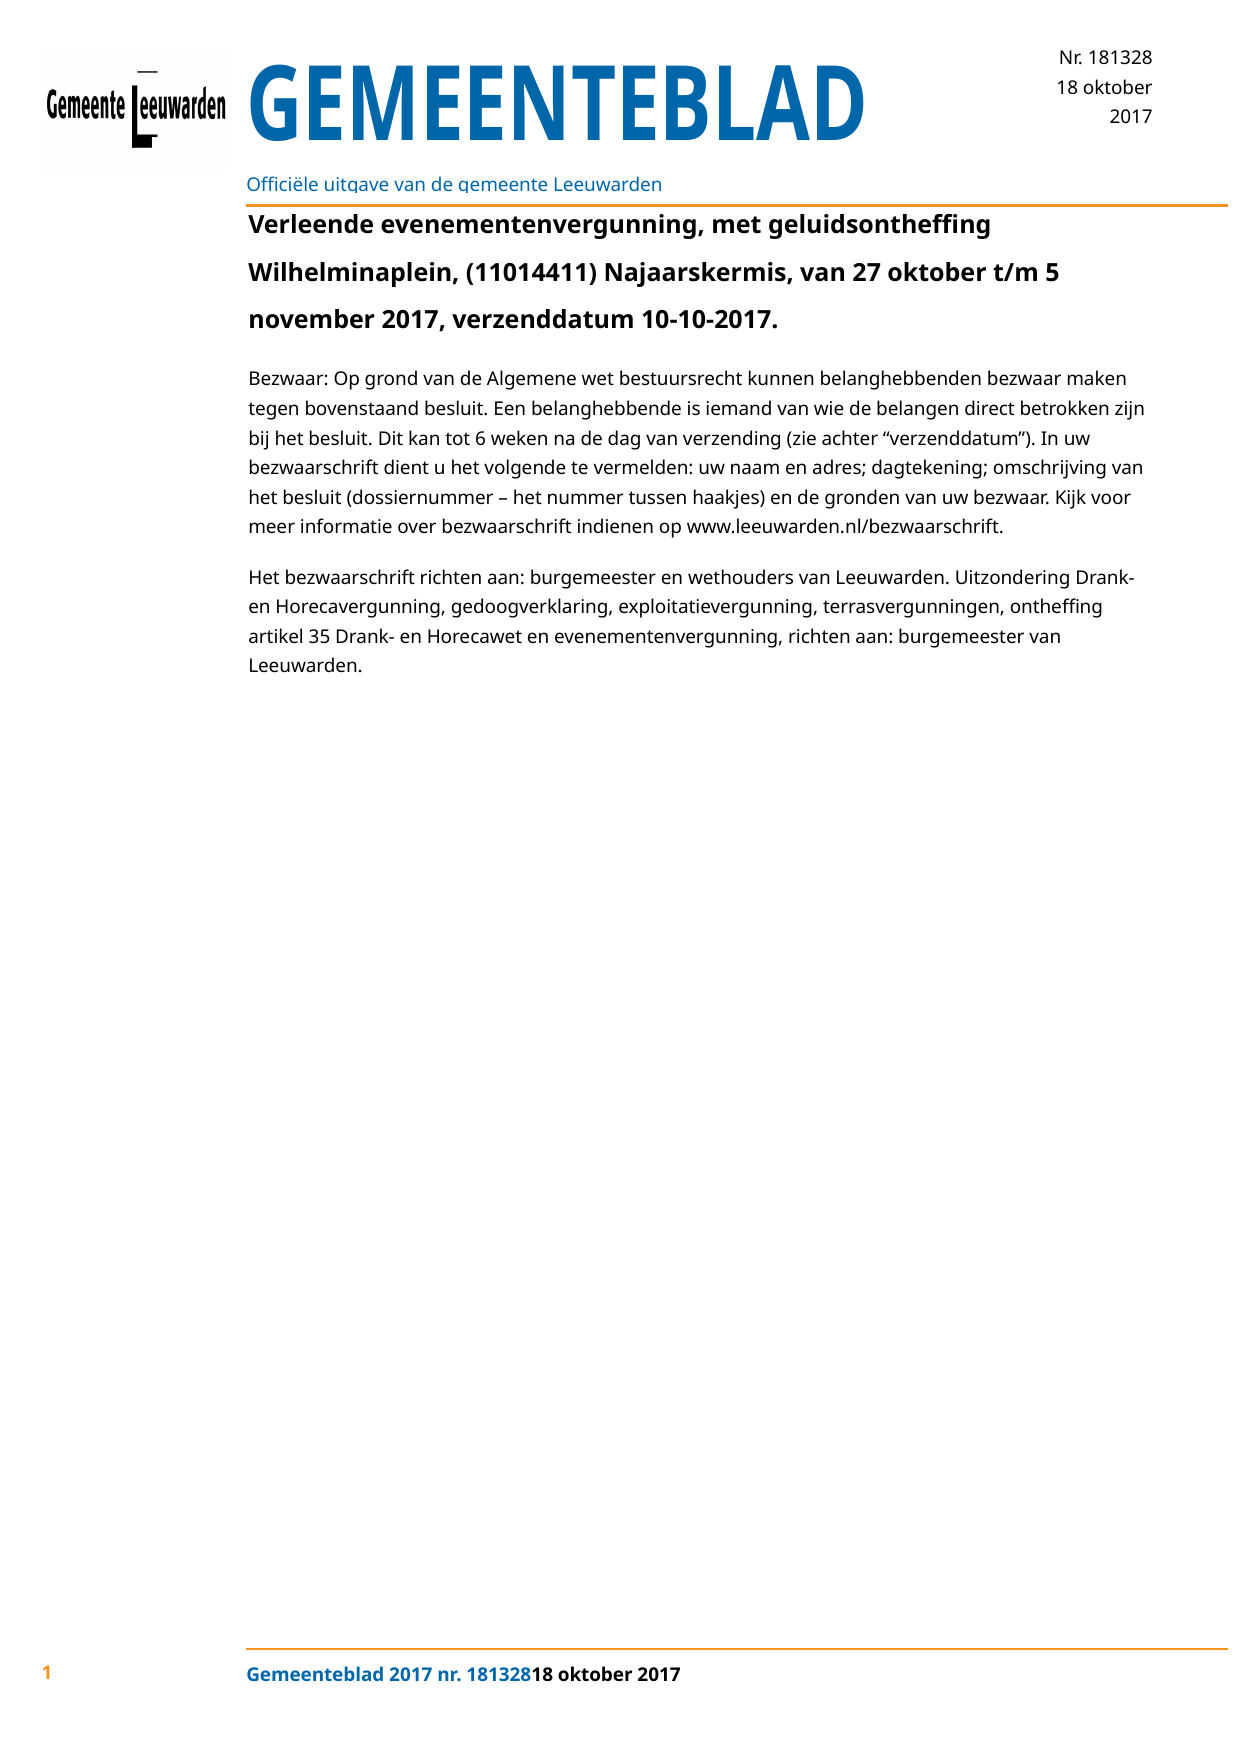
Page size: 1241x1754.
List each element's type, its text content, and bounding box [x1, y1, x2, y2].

picture [41, 47, 231, 172]
text Verleende evenementenvergunning, met geluidsontheffing Wilhelminaplein, (11014411) Najaarskermis, van 27 oktober t/m 5 november 2017, verzenddatum 10-10-2017. [248, 207, 1152, 336]
text Het bezwaarschrift richten aan: burgemeester en wethouders van Leeuwarden. Uitzondering Drank- en Horecavergunning, gedoogverklaring, exploitatievergunning, terrasvergunningen, ontheffing artikel 35 Drank- en Horecawet en evenementenvergunning, richten aan: burgemeester van Leeuwarden. [248, 564, 1152, 678]
text Bezwaar: Op grond van de Algemene wet bestuursrecht kunnen belanghebbenden bezwaar maken tegen bovenstaand besluit. Een belanghebbende is iemand van wie de belangen direct betrokken zijn bij het besluit. Dit kan tot 6 weken na de dag van verzending (zie achter “verzenddatum”). In uw bezwaarschrift dient u het volgende te vermelden: uw naam en adres; dagtekening; omschrijving van het besluit (dossiernummer – het nummer tussen haakjes) en de gronden van uw bezwaar. Kijk voor meer informatie over bezwaarschrift indienen op www.leeuwarden.nl/bezwaarschrift. [248, 366, 1152, 539]
